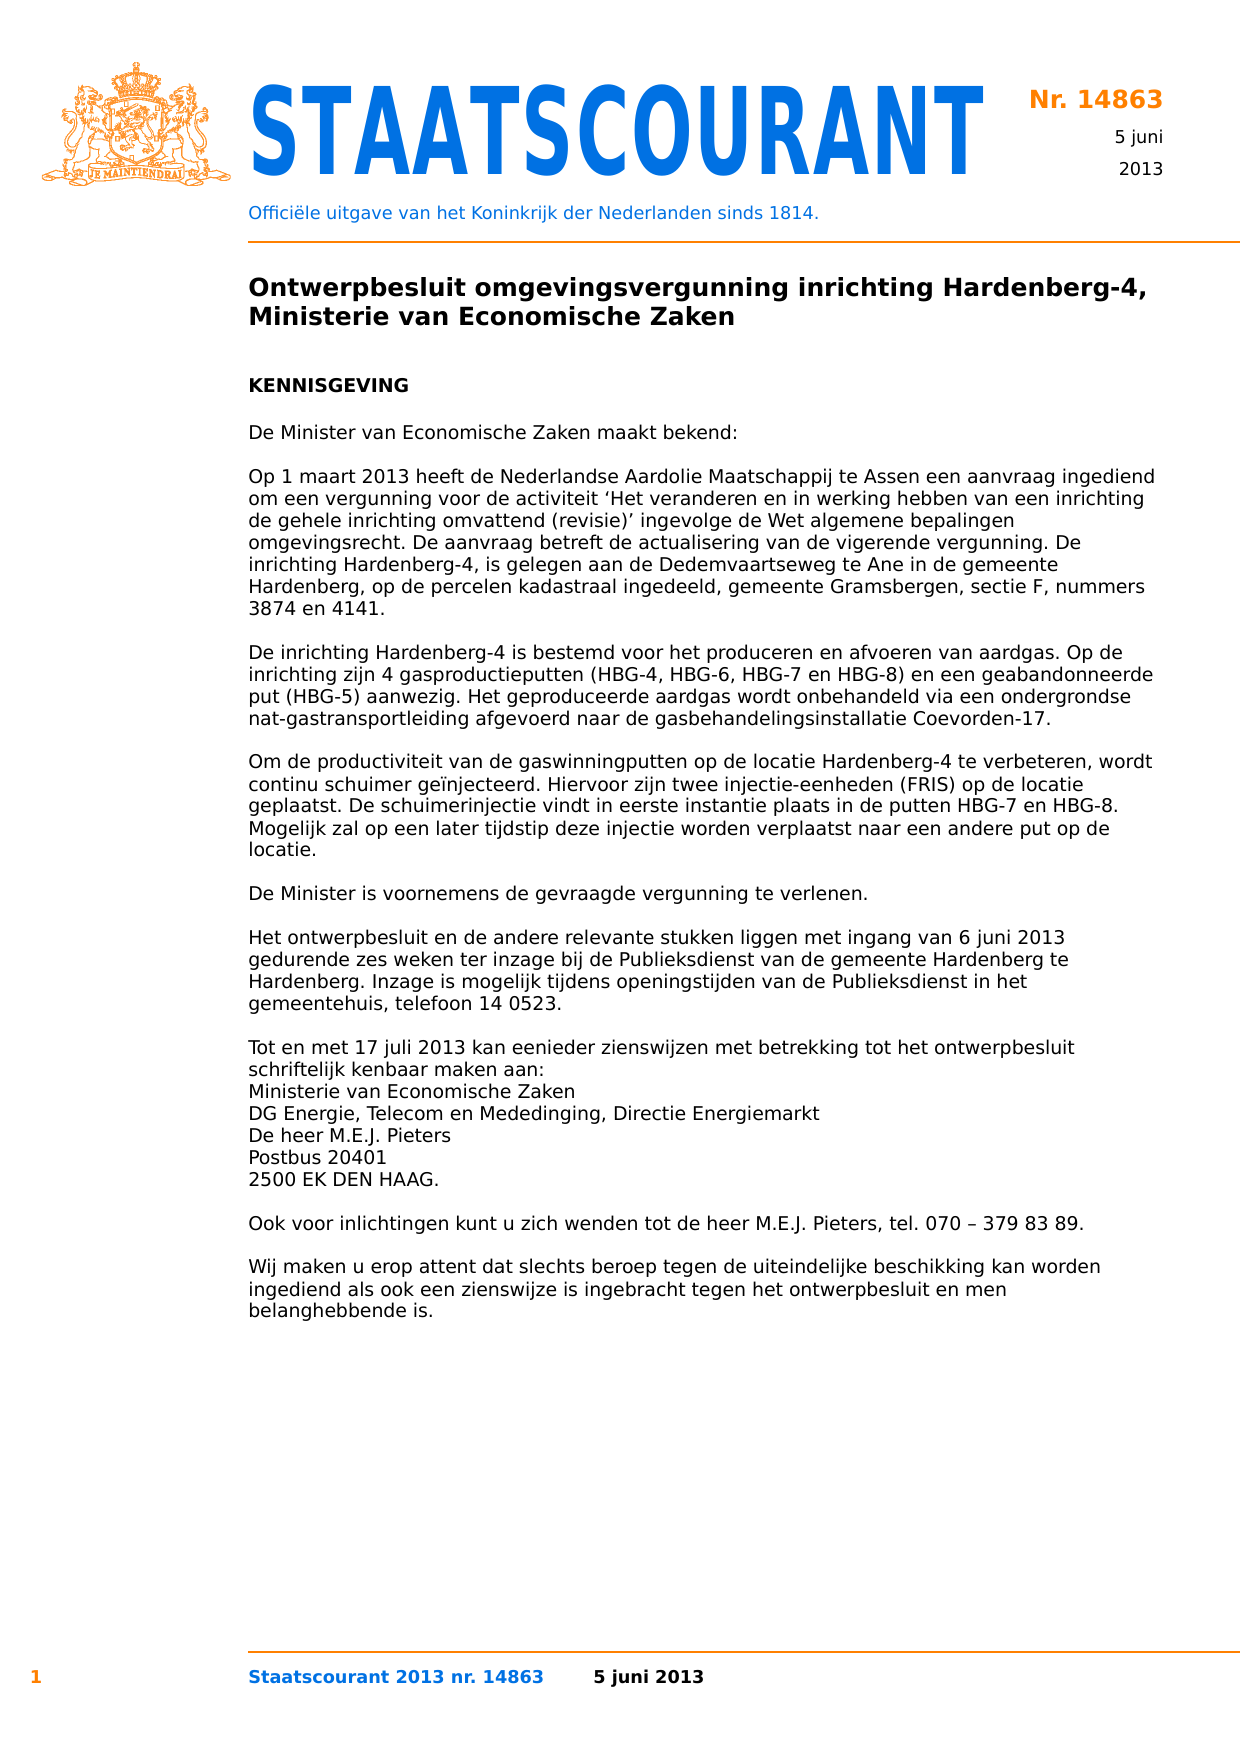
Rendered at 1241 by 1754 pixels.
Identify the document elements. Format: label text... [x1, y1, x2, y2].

text Op 1 maart 2013 heeft de Nederlandse Aardolie Maatschappij te Assen een aanvraag ingediend om een vergunning voor de activiteit ‘Het veranderen en in werking hebben van een inrichting de gehele inrichting omvattend (revisie)’ ingevolge de Wet algemene bepalingen omgevingsrecht. De aanvraag betreft de actualisering van de vigerende vergunning. De inrichting Hardenberg-4, is gelegen aan de Dedemvaartseweg te Ane in de gemeente Hardenberg, op de percelen kadastraal ingedeeld, gemeente Gramsbergen, sectie F, nummers 3874 en 4141. [248, 466, 1163, 620]
text Ook voor inlichtingen kunt u zich wenden tot de heer M.E.J. Pieters, tel. 070 – 379 83 89. [248, 1213, 1163, 1234]
subtitle Ontwerpbesluit omgevingsvergunning inrichting Hardenberg-4, Ministerie van Economische Zaken [248, 273, 1163, 331]
text DG Energie, Telecom en Mededinging, Directie Energiemarkt [248, 1103, 1163, 1125]
text De inrichting Hardenberg-4 is bestemd voor het produceren en afvoeren van aardgas. Op de inrichting zijn 4 gasproductieputten (HBG-4, HBG-6, HBG-7 en HBG-8) en een geabandonneerde put (HBG-5) aanwezig. Het geproduceerde aardgas wordt onbehandeld via een ondergrondse nat-gastransportleiding afgevoerd naar de gasbehandelingsinstallatie Coevorden-17. [248, 642, 1163, 729]
text Tot en met 17 juli 2013 kan eenieder zienswijzen met betrekking tot het ontwerpbesluit schriftelijk kenbaar maken aan: [248, 1037, 1163, 1081]
table_cell Officiële uitgave van het Koninkrijk der Nederlanden sinds 1814. [248, 203, 1240, 241]
text Ministerie van Economische Zaken [248, 1081, 1163, 1103]
table_cell 2013 [998, 153, 1240, 203]
table_header STAATSCOURANT [248, 62, 998, 203]
text Postbus 20401 [248, 1147, 1163, 1169]
table_header [25, 62, 248, 241]
text Wij maken u erop attent dat slechts beroep tegen de uiteindelijke beschikking kan worden ingediend als ook een zienswijze is ingebracht tegen het ontwerpbesluit en men belanghebbende is. [248, 1256, 1163, 1322]
text De heer M.E.J. Pieters [248, 1125, 1163, 1147]
text De Minister van Economische Zaken maakt bekend: [248, 422, 1163, 444]
picture [41, 62, 231, 186]
subtitle KENNISGEVING [248, 375, 1163, 397]
text Om de productiviteit van de gaswinningputten op de locatie Hardenberg-4 te verbeteren, wordt continu schuimer geïnjecteerd. Hiervoor zijn twee injectie-eenheden (FRIS) op de locatie geplaatst. De schuimerinjectie vindt in eerste instantie plaats in de putten HBG-7 en HBG-8. Mogelijk zal op een later tijdstip deze injectie worden verplaatst naar een andere put op de locatie. [248, 751, 1163, 861]
text De Minister is voornemens de gevraagde vergunning te verlenen. [248, 883, 1163, 905]
text Het ontwerpbesluit en de andere relevante stukken liggen met ingang van 6 juni 2013 gedurende zes weken ter inzage bij de Publieksdienst van de gemeente Hardenberg te Hardenberg. Inzage is mogelijk tijdens openingstijden van de Publieksdienst in het gemeentehuis, telefoon 14 0523. [248, 927, 1163, 1015]
text 2500 EK DEN HAAG. [248, 1169, 1163, 1191]
table_cell 5 juni [998, 121, 1240, 153]
table_header Nr. 14863 [998, 62, 1240, 121]
